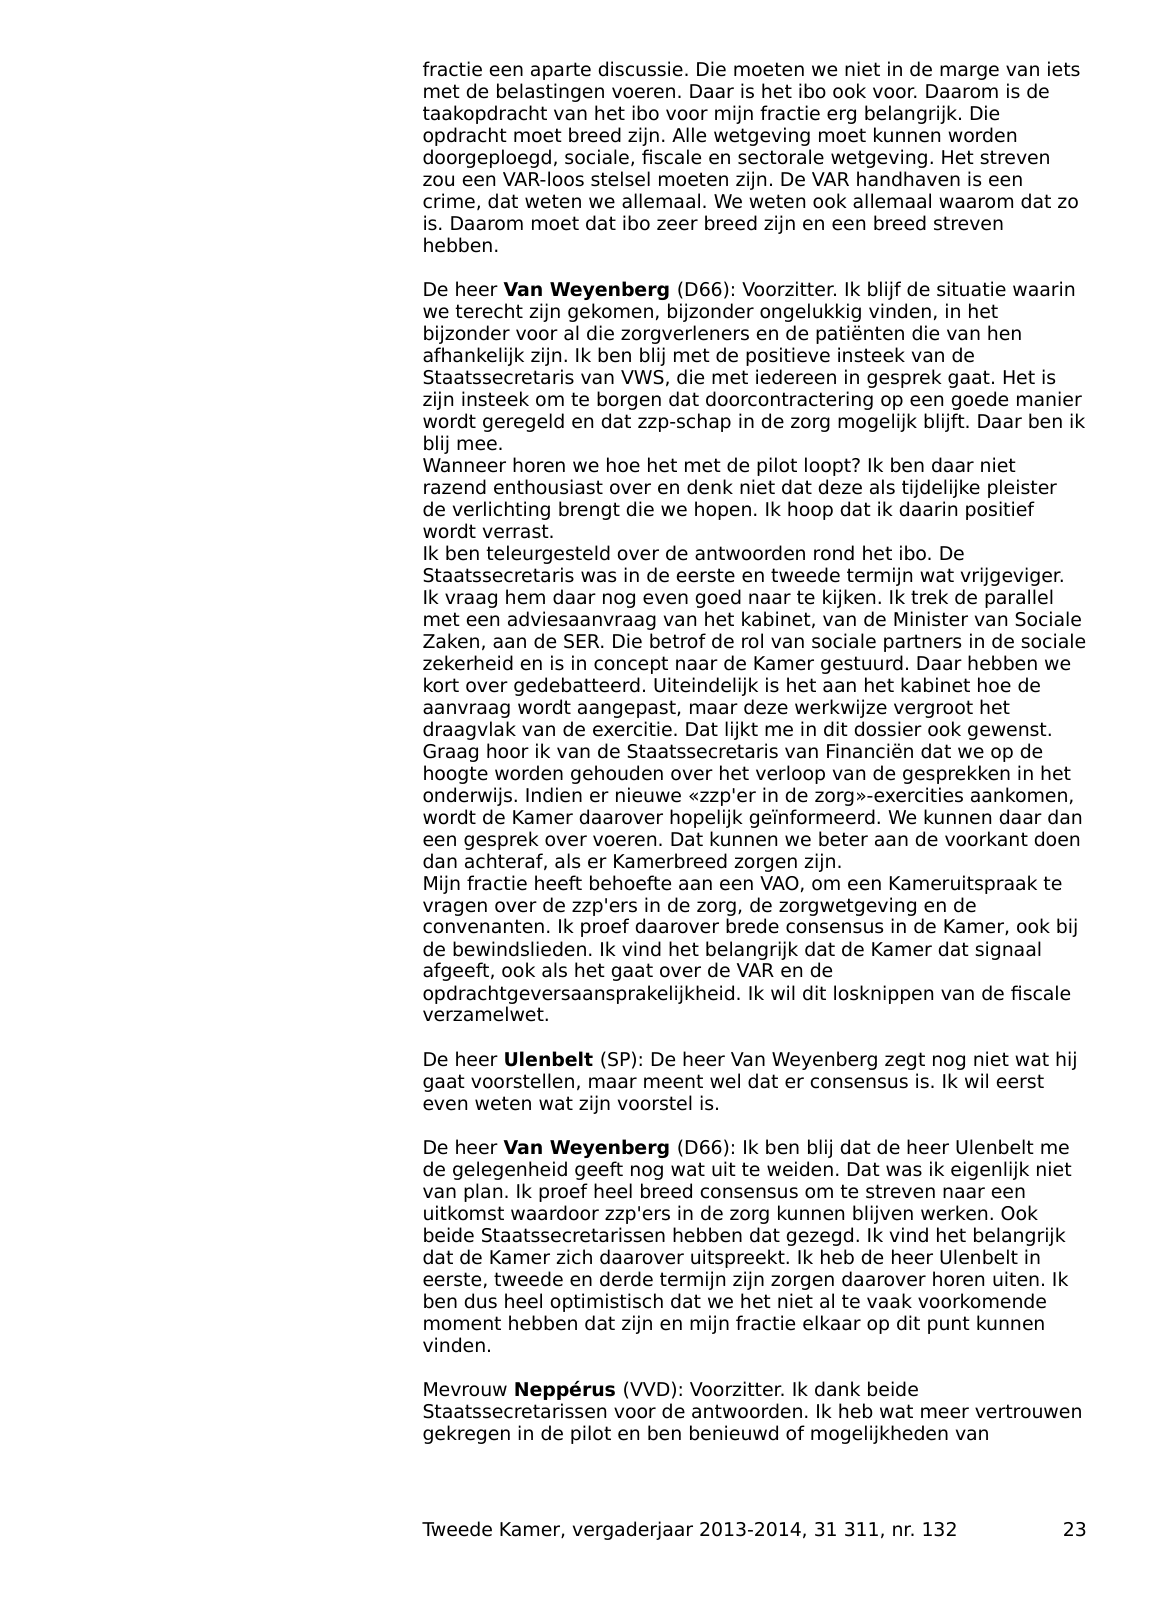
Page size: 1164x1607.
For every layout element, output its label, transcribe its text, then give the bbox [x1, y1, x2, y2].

text Ik ben teleurgesteld over de antwoorden rond het ibo. De Staatssecretaris was in de eerste en tweede termijn wat vrijgeviger. Ik vraag hem daar nog even goed naar te kijken. Ik trek de parallel met een adviesaanvraag van het kabinet, van de Minister van Sociale Zaken, aan de SER. Die betrof de rol van sociale partners in de sociale zekerheid en is in concept naar de Kamer gestuurd. Daar hebben we kort over gedebatteerd. Uiteindelijk is het aan het kabinet hoe de aanvraag wordt aangepast, maar deze werkwijze vergroot het draagvlak van de exercitie. Dat lijkt me in dit dossier ook gewenst. [422, 543, 1087, 741]
text De heer Ulenbelt (SP): De heer Van Weyenberg zegt nog niet wat hij gaat voorstellen, maar meent wel dat er consensus is. Ik wil eerst even weten wat zijn voorstel is. [422, 1048, 1087, 1114]
text fractie een aparte discussie. Die moeten we niet in de marge van iets met de belastingen voeren. Daar is het ibo ook voor. Daarom is de taakopdracht van het ibo voor mijn fractie erg belangrijk. Die opdracht moet breed zijn. Alle wetgeving moet kunnen worden doorgeploegd, sociale, fiscale en sectorale wetgeving. Het streven zou een VAR-loos stelsel moeten zijn. De VAR handhaven is een crime, dat weten we allemaal. We weten ook allemaal waarom dat zo is. Daarom moet dat ibo zeer breed zijn en een breed streven hebben. [422, 59, 1087, 257]
text De heer Van Weyenberg (D66): Voorzitter. Ik blijf de situatie waarin we terecht zijn gekomen, bijzonder ongelukkig vinden, in het bijzonder voor al die zorgverleners en de patiënten die van hen afhankelijk zijn. Ik ben blij met de positieve insteek van de Staatssecretaris van VWS, die met iedereen in gesprek gaat. Het is zijn insteek om te borgen dat doorcontractering op een goede manier wordt geregeld en dat zzp-schap in de zorg mogelijk blijft. Daar ben ik blij mee. [422, 279, 1087, 455]
text Graag hoor ik van de Staatssecretaris van Financiën dat we op de hoogte worden gehouden over het verloop van de gesprekken in het onderwijs. Indien er nieuwe «zzp'er in de zorg»-exercities aankomen, wordt de Kamer daarover hopelijk geïnformeerd. We kunnen daar dan een gesprek over voeren. Dat kunnen we beter aan de voorkant doen dan achteraf, als er Kamerbreed zorgen zijn. [422, 741, 1087, 872]
text De heer Van Weyenberg (D66): Ik ben blij dat de heer Ulenbelt me de gelegenheid geeft nog wat uit te weiden. Dat was ik eigenlijk niet van plan. Ik proef heel breed consensus om te streven naar een uitkomst waardoor zzp'ers in de zorg kunnen blijven werken. Ook beide Staatssecretarissen hebben dat gezegd. Ik vind het belangrijk dat de Kamer zich daarover uitspreekt. Ik heb de heer Ulenbelt in eerste, tweede en derde termijn zijn zorgen daarover horen uiten. Ik ben dus heel optimistisch dat we het niet al te vaak voorkomende moment hebben dat zijn en mijn fractie elkaar op dit punt kunnen vinden. [422, 1137, 1087, 1356]
text Mevrouw Neppérus (VVD): Voorzitter. Ik dank beide Staatssecretarissen voor de antwoorden. Ik heb wat meer vertrouwen gekregen in de pilot en ben benieuwd of mogelijkheden van [422, 1379, 1087, 1444]
text Wanneer horen we hoe het met de pilot loopt? Ik ben daar niet razend enthousiast over en denk niet dat deze als tijdelijke pleister de verlichting brengt die we hopen. Ik hoop dat ik daarin positief wordt verrast. [422, 455, 1087, 543]
text Mijn fractie heeft behoefte aan een VAO, om een Kameruitspraak te vragen over de zzp'ers in de zorg, de zorgwetgeving en de convenanten. Ik proef daarover brede consensus in de Kamer, ook bij de bewindslieden. Ik vind het belangrijk dat de Kamer dat signaal afgeeft, ook als het gaat over de VAR en de opdrachtgeversaansprakelijkheid. Ik wil dit losknippen van de fiscale verzamelwet. [422, 872, 1087, 1026]
